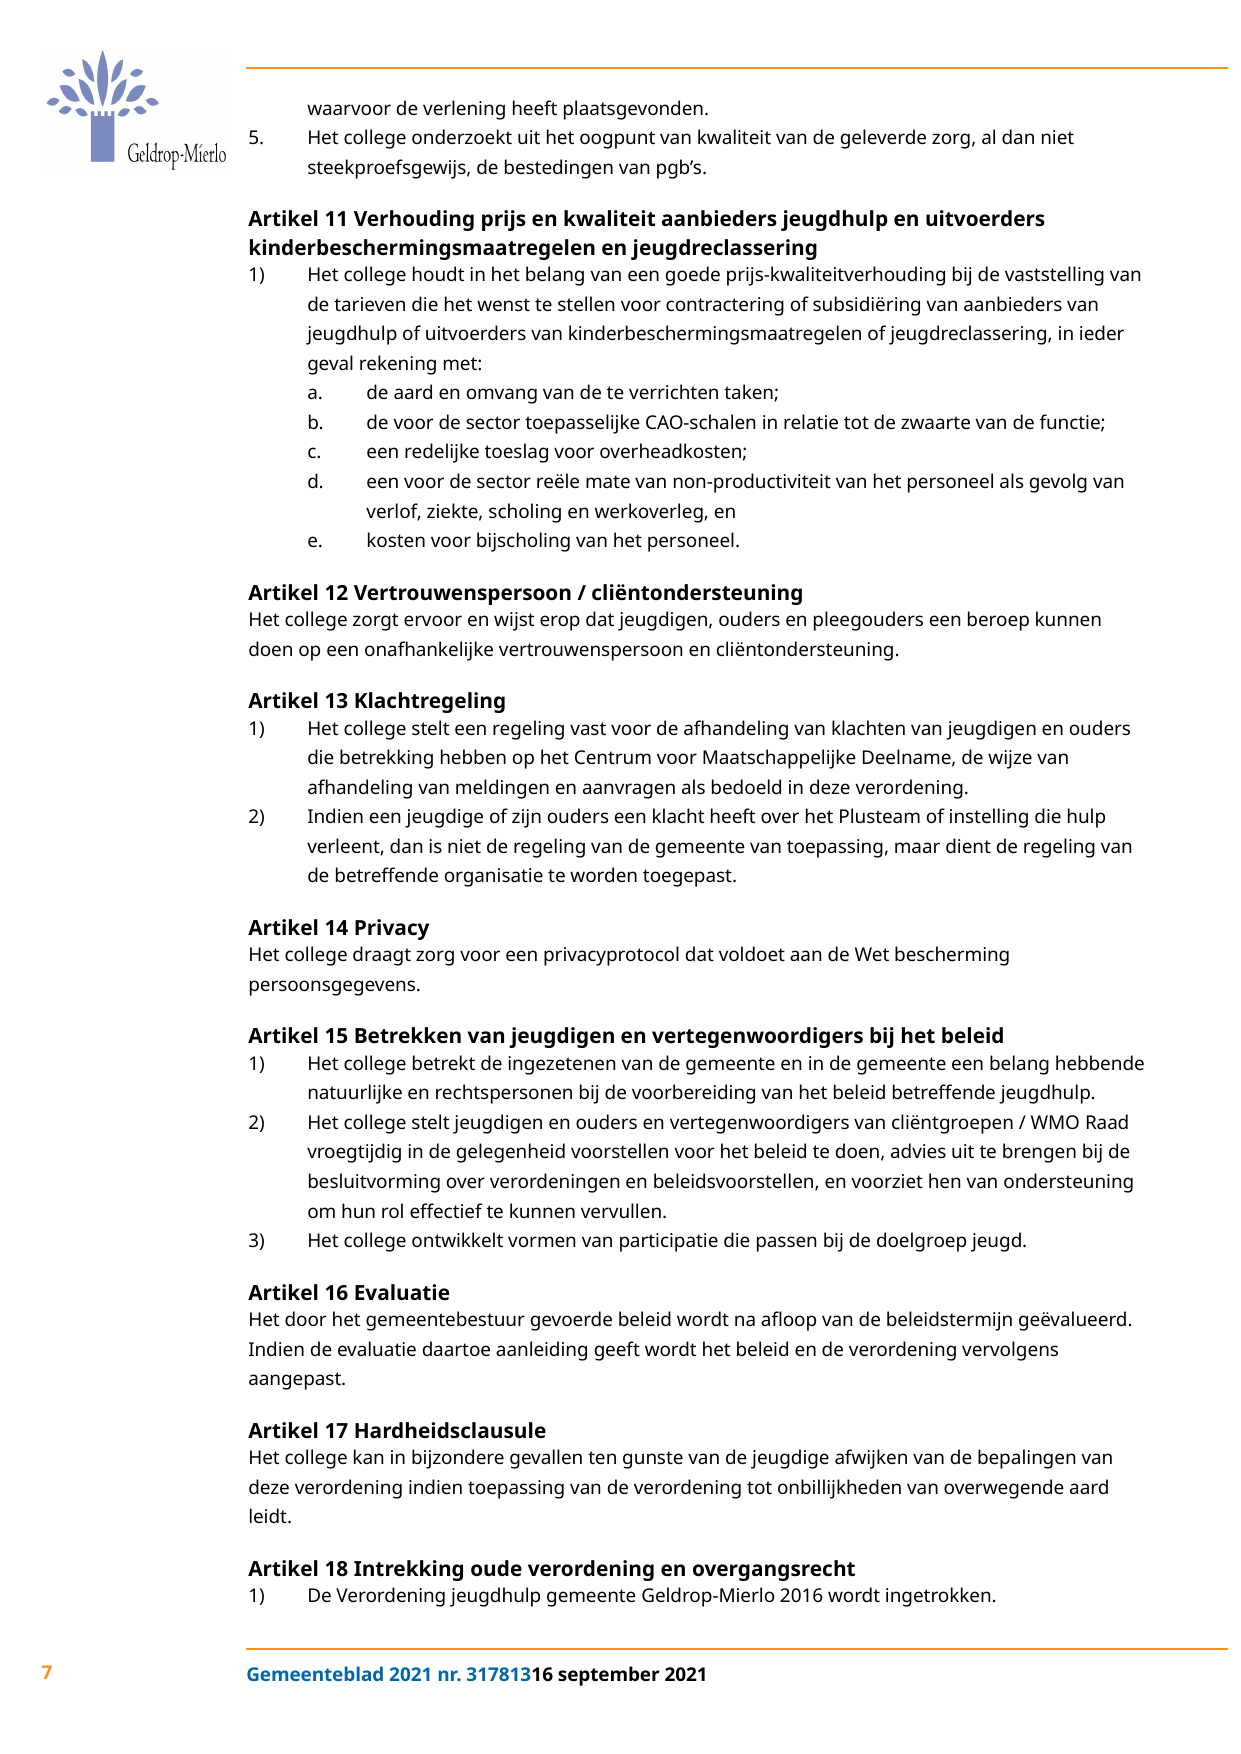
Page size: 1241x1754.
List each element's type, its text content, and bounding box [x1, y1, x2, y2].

text Artikel 17 Hardheidsclausule [248, 1416, 1152, 1444]
text Artikel 15 Betrekken van jeugdigen en vertegenwoordigers bij het beleid [248, 1022, 1152, 1050]
list een redelijke toeslag voor overheadkosten; [307, 439, 1152, 464]
list kosten voor bijscholing van het personeel. [307, 527, 1152, 553]
text Het college zorgt ervoor en wijst erop dat jeugdigen, ouders en pleegouders een beroep kunnen doen op een onafhankelijke vertrouwenspersoon en cliëntondersteuning. [248, 606, 1152, 662]
text Artikel 13 Klachtregeling [248, 686, 1152, 715]
text Artikel 14 Privacy [248, 913, 1152, 942]
list De Verordening jeugdhulp gemeente Geldrop-Mierlo 2016 wordt ingetrokken. [248, 1582, 1152, 1608]
text Artikel 16 Evaluatie [248, 1278, 1152, 1306]
list waarvoor de verlening heeft plaatsgevonden. [248, 95, 1152, 121]
text Artikel 11 Verhouding prijs en kwaliteit aanbieders jeugdhulp en uitvoerders kinderbeschermingsmaatregelen en jeugdreclassering [248, 204, 1152, 261]
list de aard en omvang van de te verrichten taken; [307, 379, 1152, 405]
list een voor de sector reële mate van non-productiviteit van het personeel als gevolg van verlof, ziekte, scholing en werkoverleg, en [307, 468, 1152, 524]
list Het college houdt in het belang van een goede prijs-kwaliteitverhouding bij de vaststelling van de tarieven die het wenst te stellen voor contractering of subsidiëring van aanbieders van jeugdhulp of uitvoerders van kinderbeschermingsmaatregelen of jeugdreclassering, in ieder geval rekening met: [248, 261, 1152, 376]
text Het door het gemeentebestuur gevoerde beleid wordt na afloop van de beleidstermijn geëvalueerd. Indien de evaluatie daartoe aanleiding geeft wordt het beleid en de verordening vervolgens aangepast. [248, 1306, 1152, 1391]
text Het college kan in bijzondere gevallen ten gunste van de jeugdige afwijken van de bepalingen van deze verordening indien toepassing van de verordening tot onbillijkheden van overwegende aard leidt. [248, 1444, 1152, 1529]
list Het college betrekt de ingezetenen van de gemeente en in de gemeente een belang hebbende natuurlijke en rechtspersonen bij de voorbereiding van het beleid betreffende jeugdhulp. [248, 1050, 1152, 1105]
list de voor de sector toepasselijke CAO-schalen in relatie tot de zwaarte van de functie; [307, 409, 1152, 435]
list Indien een jeugdige of zijn ouders een klacht heeft over het Plusteam of instelling die hulp verleent, dan is niet de regeling van de gemeente van toepassing, maar dient de regeling van de betreffende organisatie te worden toegepast. [248, 803, 1152, 888]
list Het college onderzoekt uit het oogpunt van kwaliteit van de geleverde zorg, al dan niet steekproefsgewijs, de bestedingen van pgb’s. [248, 124, 1152, 180]
text Artikel 12 Vertrouwenspersoon / cliëntondersteuning [248, 578, 1152, 606]
list Het college stelt jeugdigen en ouders en vertegenwoordigers van cliëntgroepen / WMO Raad vroegtijdig in de gelegenheid voorstellen voor het beleid te doen, advies uit te brengen bij de besluitvorming over verordeningen en beleidsvoorstellen, en voorziet hen van ondersteuning om hun rol effectief te kunnen vervullen. [248, 1109, 1152, 1224]
list Het college stelt een regeling vast voor de afhandeling van klachten van jeugdigen en ouders die betrekking hebben op het Centrum voor Maatschappelijke Deelname, de wijze van afhandeling van meldingen en aanvragen als bedoeld in deze verordening. [248, 715, 1152, 800]
picture [41, 47, 231, 172]
list Het college ontwikkelt vormen van participatie die passen bij de doelgroep jeugd. [248, 1227, 1152, 1253]
text Artikel 18 Intrekking oude verordening en overgangsrecht [248, 1554, 1152, 1582]
text Het college draagt zorg voor een privacyprotocol dat voldoet aan de Wet bescherming persoonsgegevens. [248, 942, 1152, 997]
